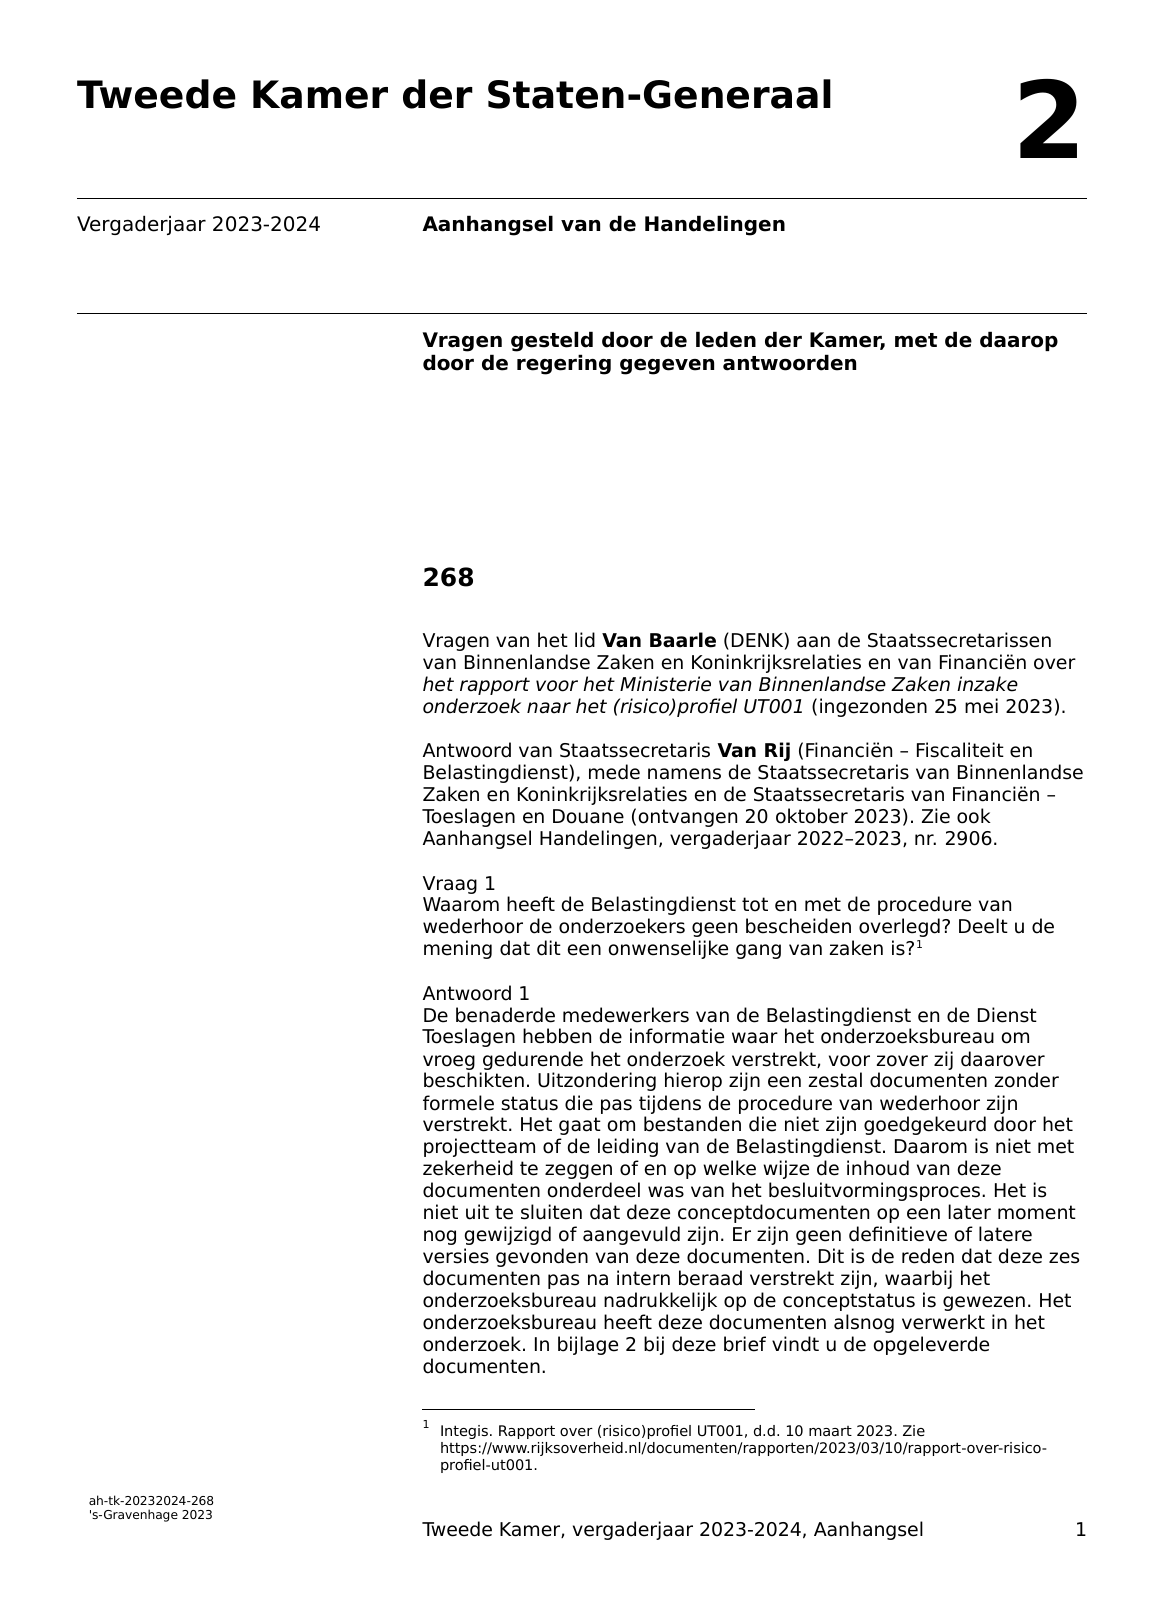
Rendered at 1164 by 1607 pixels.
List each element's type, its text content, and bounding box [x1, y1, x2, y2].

table_cell [77, 314, 422, 375]
table_cell Vergaderjaar 2023-2024 [77, 199, 422, 313]
table_cell Aanhangsel van de Handelingen [422, 199, 1087, 313]
text Waarom heeft de Belastingdienst tot en met de procedure van wederhoor de onderzoekers geen bescheiden overlegd? Deelt u de mening dat dit een onwenselijke gang van zaken is? [422, 894, 1087, 960]
table_header 2 [886, 59, 1087, 198]
text Vragen van het lid Van Baarle (DENK) aan de Staatssecretarissen van Binnenlandse Zaken en Koninkrijksrelaties en van Financiën over het rapport voor het Ministerie van Binnenlandse Zaken inzake onderzoek naar het (risico)profiel UT001 (ingezonden 25 mei 2023). [422, 630, 1087, 718]
text 's-Gravenhage 2023 [88, 1508, 323, 1522]
text Vraag 1 [422, 872, 1087, 894]
table_cell Vragen gesteld door de leden der Kamer, met de daarop door de regering gegeven antwoorden [422, 314, 1087, 375]
text ah-tk-20232024-268 [88, 1494, 323, 1508]
text 268 [422, 563, 1087, 592]
table_header Tweede Kamer der Staten-Generaal [77, 59, 886, 198]
text De benaderde medewerkers van de Belastingdienst en de Dienst Toeslagen hebben de informatie waar het onderzoeksbureau om vroeg gedurende het onderzoek verstrekt, voor zover zij daarover beschikten. Uitzondering hierop zijn een zestal documenten zonder formele status die pas tijdens de procedure van wederhoor zijn verstrekt. Het gaat om bestanden die niet zijn goedgekeurd door het projectteam of de leiding van de Belastingdienst. Daarom is niet met zekerheid te zeggen of en op welke wijze de inhoud van deze documenten onderdeel was van het besluitvormingsproces. Het is niet uit te sluiten dat deze conceptdocumenten op een later moment nog gewijzigd of aangevuld zijn. Er zijn geen definitieve of latere versies gevonden van deze documenten. Dit is de reden dat deze zes documenten pas na intern beraad verstrekt zijn, waarbij het onderzoeksbureau nadrukkelijk op de conceptstatus is gewezen. Het onderzoeksbureau heeft deze documenten alsnog verwerkt in het onderzoek. In bijlage 2 bij deze brief vindt u de opgeleverde documenten. [422, 1004, 1087, 1378]
text Antwoord 1 [422, 982, 1087, 1004]
text Antwoord van Staatssecretaris Van Rij (Financiën – Fiscaliteit en Belastingdienst), mede namens de Staatssecretaris van Binnenlandse Zaken en Koninkrijksrelaties en de Staatssecretaris van Financiën – Toeslagen en Douane (ontvangen 20 oktober 2023). Zie ook Aanhangsel Handelingen, vergaderjaar 2022–2023, nr. 2906. [422, 740, 1087, 850]
text Integis. Rapport over (risico)profiel UT001, d.d. 10 maart 2023. Zie https://www.rijksoverheid.nl/documenten/rapporten/2023/03/10/rapport-over-risico-profiel-ut001. [422, 1418, 1087, 1474]
